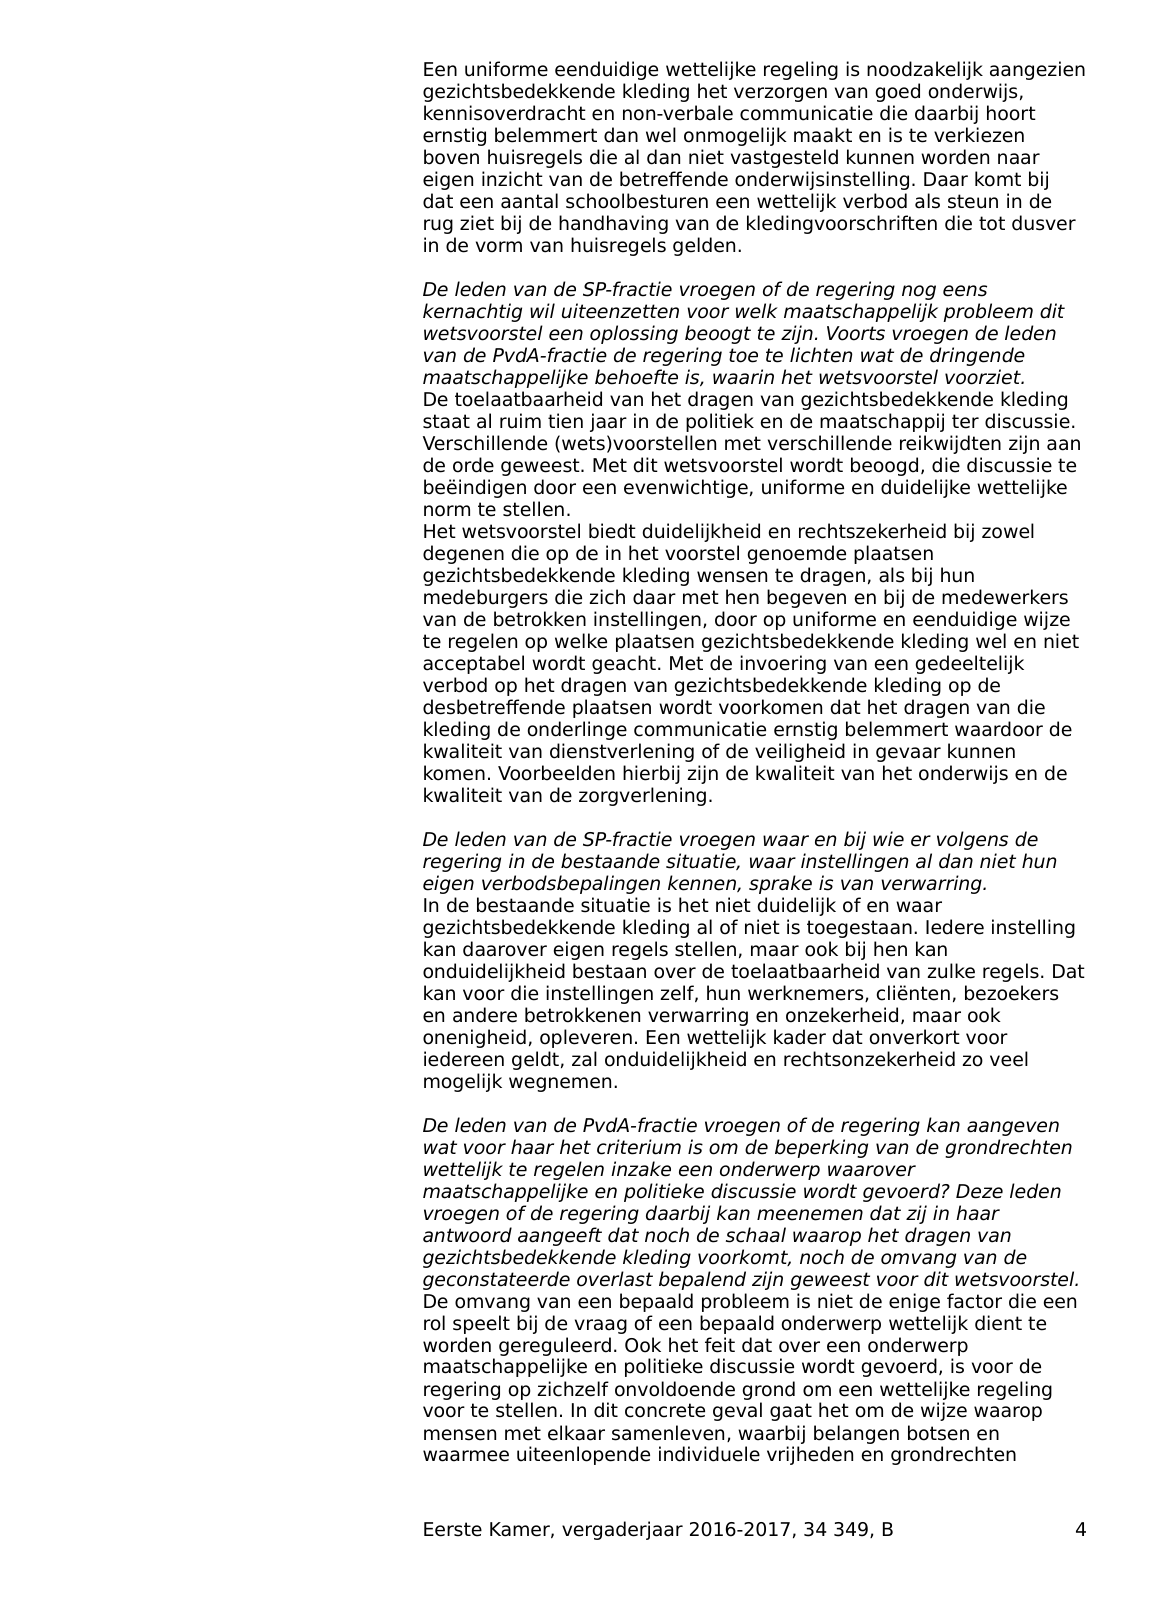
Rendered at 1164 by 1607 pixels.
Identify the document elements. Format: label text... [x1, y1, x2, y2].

text De toelaatbaarheid van het dragen van gezichtsbedekkende kleding staat al ruim tien jaar in de politiek en de maatschappij ter discussie. Verschillende (wets)voorstellen met verschillende reikwijdten zijn aan de orde geweest. Met dit wetsvoorstel wordt beoogd, die discussie te beëindigen door een evenwichtige, uniforme en duidelijke wettelijke norm te stellen. [422, 389, 1087, 521]
text De leden van de PvdA-fractie vroegen of de regering kan aangeven wat voor haar het criterium is om de beperking van de grondrechten wettelijk te regelen inzake een onderwerp waarover maatschappelijke en politieke discussie wordt gevoerd? Deze leden vroegen of de regering daarbij kan meenemen dat zij in haar antwoord aangeeft dat noch de schaal waarop het dragen van gezichtsbedekkende kleding voorkomt, noch de omvang van de geconstateerde overlast bepalend zijn geweest voor dit wetsvoorstel. [422, 1115, 1087, 1291]
text De omvang van een bepaald probleem is niet de enige factor die een rol speelt bij de vraag of een bepaald onderwerp wettelijk dient te worden gereguleerd. Ook het feit dat over een onderwerp maatschappelijke en politieke discussie wordt gevoerd, is voor de regering op zichzelf onvoldoende grond om een wettelijke regeling voor te stellen. In dit concrete geval gaat het om de wijze waarop mensen met elkaar samenleven, waarbij belangen botsen en waarmee uiteenlopende individuele vrijheden en grondrechten [422, 1291, 1087, 1466]
text De leden van de SP-fractie vroegen of de regering nog eens kernachtig wil uiteenzetten voor welk maatschappelijk probleem dit wetsvoorstel een oplossing beoogt te zijn. Voorts vroegen de leden van de PvdA-fractie de regering toe te lichten wat de dringende maatschappelijke behoefte is, waarin het wetsvoorstel voorziet. [422, 279, 1087, 389]
text De leden van de SP-fractie vroegen waar en bij wie er volgens de regering in de bestaande situatie, waar instellingen al dan niet hun eigen verbodsbepalingen kennen, sprake is van verwarring. [422, 829, 1087, 895]
text Het wetsvoorstel biedt duidelijkheid en rechtszekerheid bij zowel degenen die op de in het voorstel genoemde plaatsen gezichtsbedekkende kleding wensen te dragen, als bij hun medeburgers die zich daar met hen begeven en bij de medewerkers van de betrokken instellingen, door op uniforme en eenduidige wijze te regelen op welke plaatsen gezichtsbedekkende kleding wel en niet acceptabel wordt geacht. Met de invoering van een gedeeltelijk verbod op het dragen van gezichtsbedekkende kleding op de desbetreffende plaatsen wordt voorkomen dat het dragen van die kleding de onderlinge communicatie ernstig belemmert waardoor de kwaliteit van dienstverlening of de veiligheid in gevaar kunnen komen. Voorbeelden hierbij zijn de kwaliteit van het onderwijs en de kwaliteit van de zorgverlening. [422, 521, 1087, 807]
text In de bestaande situatie is het niet duidelijk of en waar gezichtsbedekkende kleding al of niet is toegestaan. Iedere instelling kan daarover eigen regels stellen, maar ook bij hen kan onduidelijkheid bestaan over de toelaatbaarheid van zulke regels. Dat kan voor die instellingen zelf, hun werknemers, cliënten, bezoekers en andere betrokkenen verwarring en onzekerheid, maar ook onenigheid, opleveren. Een wettelijk kader dat onverkort voor iedereen geldt, zal onduidelijkheid en rechtsonzekerheid zo veel mogelijk wegnemen. [422, 895, 1087, 1092]
text Een uniforme eenduidige wettelijke regeling is noodzakelijk aangezien gezichtsbedekkende kleding het verzorgen van goed onderwijs, kennisoverdracht en non-verbale communicatie die daarbij hoort ernstig belemmert dan wel onmogelijk maakt en is te verkiezen boven huisregels die al dan niet vastgesteld kunnen worden naar eigen inzicht van de betreffende onderwijsinstelling. Daar komt bij dat een aantal schoolbesturen een wettelijk verbod als steun in de rug ziet bij de handhaving van de kledingvoorschriften die tot dusver in de vorm van huisregels gelden. [422, 59, 1087, 257]
